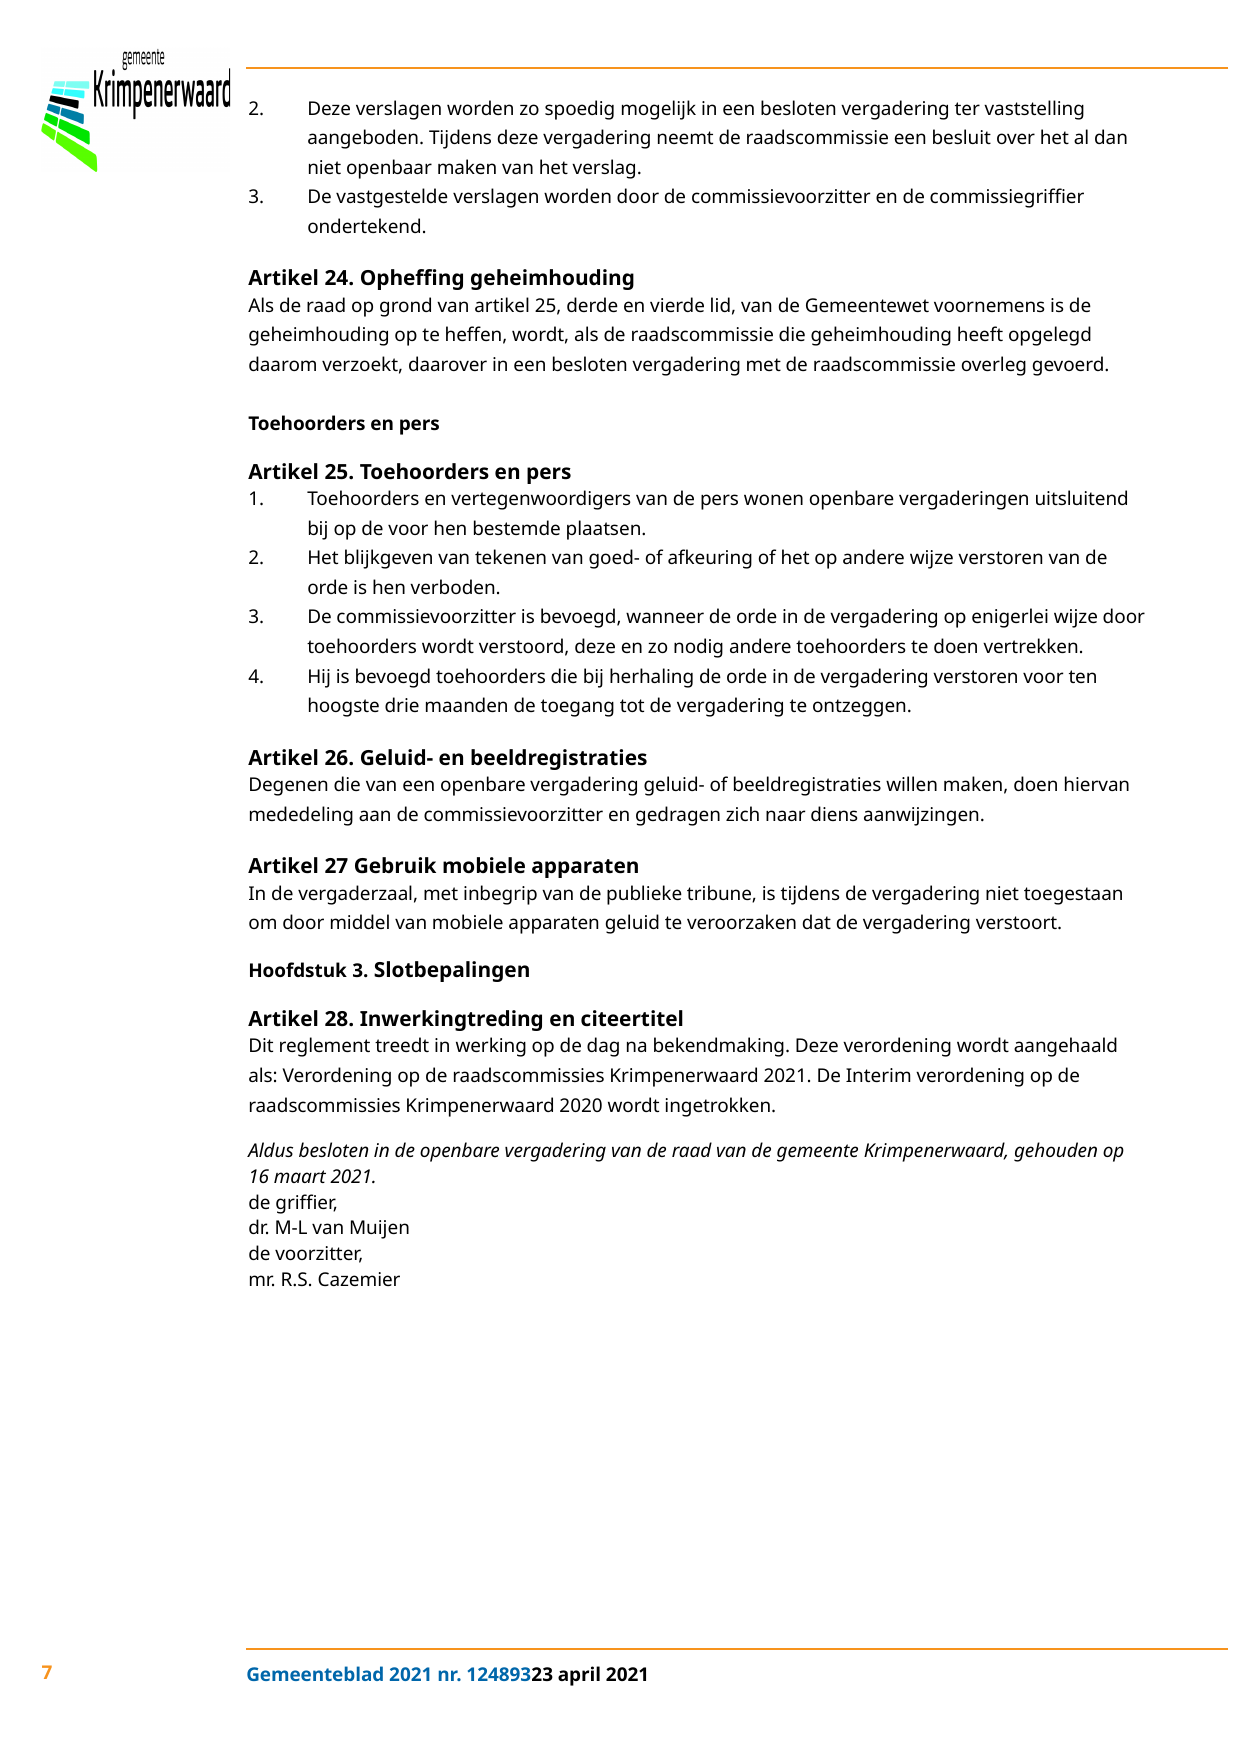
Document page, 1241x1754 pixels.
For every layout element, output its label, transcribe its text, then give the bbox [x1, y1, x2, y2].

text Artikel 26. Geluid- en beeldregistraties [248, 743, 1152, 771]
list Hij is bevoegd toehoorders die bij herhaling de orde in de vergadering verstoren voor ten hoogste drie maanden de toegang tot de vergadering te ontzeggen. [248, 663, 1152, 718]
text de griffier, [248, 1189, 1152, 1214]
text Hoofdstuk 3. Slotbepalingen [248, 955, 1152, 983]
text dr. M-L van Muijen [248, 1214, 1152, 1240]
picture [41, 47, 231, 172]
text Dit reglement treedt in werking op de dag na bekendmaking. Deze verordening wordt aangehaald als: Verordening op de raadscommissies Krimpenerwaard 2021. De Interim verordening op de raadscommissies Krimpenerwaard 2020 wordt ingetrokken. [248, 1033, 1152, 1117]
text Degenen die van een openbare vergadering geluid- of beeldregistraties willen maken, doen hiervan mededeling aan de commissievoorzitter en gedragen zich naar diens aanwijzingen. [248, 771, 1152, 827]
list Deze verslagen worden zo spoedig mogelijk in een besloten vergadering ter vaststelling aangeboden. Tijdens deze vergadering neemt de raadscommissie een besluit over het al dan niet openbaar maken van het verslag. [248, 95, 1152, 180]
text In de vergaderzaal, met inbegrip van de publieke tribune, is tijdens de vergadering niet toegestaan om door middel van mobiele apparaten geluid te veroorzaken dat de vergadering verstoort. [248, 880, 1152, 935]
text mr. R.S. Cazemier [248, 1266, 1152, 1292]
text Toehoorders en pers [248, 410, 1152, 436]
list Toehoorders en vertegenwoordigers van de pers wonen openbare vergaderingen uitsluitend bij op de voor hen bestemde plaatsen. [248, 485, 1152, 541]
text Aldus besloten in de openbare vergadering van de raad van de gemeente Krimpenerwaard, gehouden op 16 maart 2021. [248, 1137, 1152, 1189]
text Als de raad op grond van artikel 25, derde en vierde lid, van de Gemeentewet voornemens is de geheimhouding op te heffen, wordt, als de raadscommissie die geheimhouding heeft opgelegd daarom verzoekt, daarover in een besloten vergadering met de raadscommissie overleg gevoerd. [248, 292, 1152, 377]
list De commissievoorzitter is bevoegd, wanneer de orde in de vergadering op enigerlei wijze door toehoorders wordt verstoord, deze en zo nodig andere toehoorders te doen vertrekken. [248, 604, 1152, 659]
text Artikel 24. Opheffing geheimhouding [248, 263, 1152, 292]
text Artikel 27 Gebruik mobiele apparaten [248, 851, 1152, 880]
text de voorzitter, [248, 1240, 1152, 1266]
list De vastgestelde verslagen worden door de commissievoorzitter en de commissiegriffier ondertekend. [248, 183, 1152, 239]
text Artikel 25. Toehoorders en pers [248, 457, 1152, 485]
text Artikel 28. Inwerkingtreding en citeertitel [248, 1004, 1152, 1033]
list Het blijkgeven van tekenen van goed- of afkeuring of het op andere wijze verstoren van de orde is hen verboden. [248, 544, 1152, 600]
